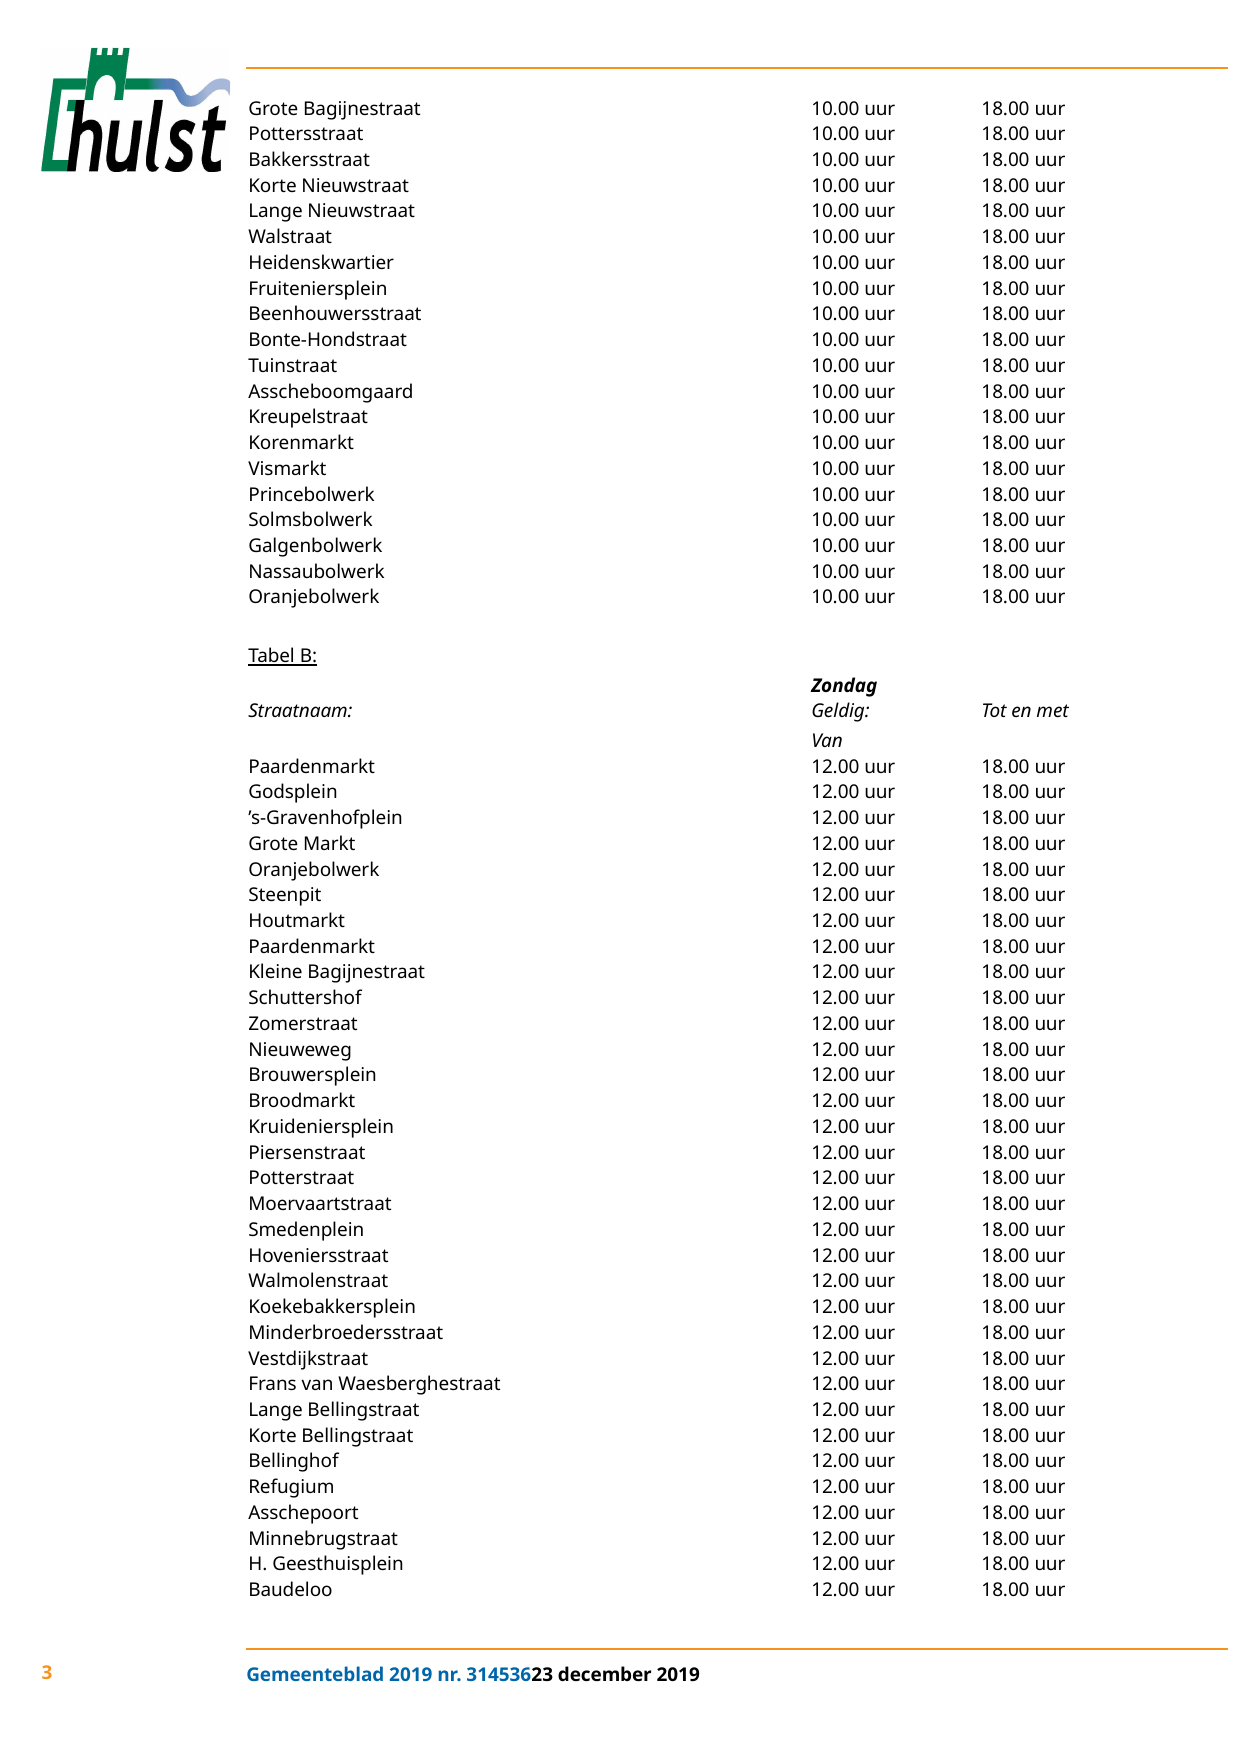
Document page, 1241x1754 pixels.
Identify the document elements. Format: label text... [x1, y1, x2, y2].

table_cell 18.00 uur [981, 779, 1152, 804]
table_cell 10.00 uur [811, 455, 981, 481]
table_cell 10.00 uur [811, 95, 981, 121]
table_cell Minnebrugstraat [248, 1525, 811, 1551]
table_cell 12.00 uur [811, 1190, 981, 1216]
table_cell 18.00 uur [981, 532, 1152, 558]
table_cell Fruiteniersplein [248, 275, 811, 301]
table_cell Grote Markt [248, 830, 811, 856]
table_cell 18.00 uur [981, 753, 1152, 779]
table_cell 12.00 uur [811, 959, 981, 984]
table_cell 10.00 uur [811, 224, 981, 249]
table_cell 10.00 uur [811, 429, 981, 455]
table_cell 18.00 uur [981, 429, 1152, 455]
table_cell Geldig: Van [811, 698, 981, 753]
table_cell Lange Bellingstraat [248, 1396, 811, 1422]
table_cell 10.00 uur [811, 172, 981, 198]
table_cell Tuinstraat [248, 352, 811, 378]
table_cell Hoveniersstraat [248, 1242, 811, 1267]
table_cell 18.00 uur [981, 856, 1152, 882]
table_cell 10.00 uur [811, 532, 981, 558]
table_cell 18.00 uur [981, 352, 1152, 378]
table_cell Kleine Bagijnestraat [248, 959, 811, 984]
table_cell 12.00 uur [811, 804, 981, 830]
table_cell 18.00 uur [981, 1396, 1152, 1422]
table_cell 18.00 uur [981, 1499, 1152, 1525]
table_cell Beenhouwersstraat [248, 301, 811, 326]
table_cell 10.00 uur [811, 249, 981, 275]
table_cell 12.00 uur [811, 1473, 981, 1499]
table_cell H. Geesthuisplein [248, 1551, 811, 1576]
table_cell Pottersstraat [248, 121, 811, 146]
table_cell Heidenskwartier [248, 249, 811, 275]
table_cell 18.00 uur [981, 1010, 1152, 1036]
table_cell 18.00 uur [981, 1345, 1152, 1370]
table_cell Minderbroedersstraat [248, 1319, 811, 1345]
table_cell 12.00 uur [811, 1448, 981, 1473]
table_cell Houtmarkt [248, 907, 811, 933]
table_cell 18.00 uur [981, 1319, 1152, 1345]
table_cell 12.00 uur [811, 1345, 981, 1370]
table_cell 10.00 uur [811, 275, 981, 301]
table_cell 12.00 uur [811, 1576, 981, 1602]
table_cell 18.00 uur [981, 1165, 1152, 1190]
table_cell Bakkersstraat [248, 146, 811, 172]
table_cell 18.00 uur [981, 1422, 1152, 1448]
table_cell 18.00 uur [981, 1448, 1152, 1473]
table_cell 12.00 uur [811, 907, 981, 933]
table_cell Galgenbolwerk [248, 532, 811, 558]
table_cell 12.00 uur [811, 1139, 981, 1164]
table_cell Piersenstraat [248, 1139, 811, 1164]
table_cell 18.00 uur [981, 481, 1152, 506]
table_cell 18.00 uur [981, 804, 1152, 830]
table_cell Oranjebolwerk [248, 584, 811, 609]
table_cell Asschepoort [248, 1499, 811, 1525]
table_cell Baudeloo [248, 1576, 811, 1602]
table_cell 18.00 uur [981, 172, 1152, 198]
table_cell 12.00 uur [811, 933, 981, 959]
table_cell 18.00 uur [981, 1190, 1152, 1216]
table_cell 10.00 uur [811, 326, 981, 352]
table_cell 12.00 uur [811, 856, 981, 882]
table_cell 10.00 uur [811, 352, 981, 378]
table_cell 10.00 uur [811, 481, 981, 506]
table_cell Korte Bellingstraat [248, 1422, 811, 1448]
table_cell 18.00 uur [981, 1088, 1152, 1113]
table_cell 12.00 uur [811, 882, 981, 907]
table_cell Schuttershof [248, 985, 811, 1010]
table_cell 18.00 uur [981, 506, 1152, 532]
table_cell 18.00 uur [981, 249, 1152, 275]
table_cell 18.00 uur [981, 584, 1152, 609]
table_cell 18.00 uur [981, 1242, 1152, 1267]
table_cell Refugium [248, 1473, 811, 1499]
table_cell Koekebakkersplein [248, 1293, 811, 1319]
text Tabel B: [248, 642, 1152, 668]
table_cell 10.00 uur [811, 146, 981, 172]
table_cell Nieuweweg [248, 1036, 811, 1062]
table_cell 12.00 uur [811, 830, 981, 856]
table_cell Brouwersplein [248, 1062, 811, 1087]
table_cell Korte Nieuwstraat [248, 172, 811, 198]
table_cell 18.00 uur [981, 275, 1152, 301]
table_header [248, 672, 811, 698]
table_cell Korenmarkt [248, 429, 811, 455]
table_cell Asscheboomgaard [248, 378, 811, 403]
table_cell 10.00 uur [811, 404, 981, 429]
table_cell 18.00 uur [981, 455, 1152, 481]
table_cell Tot en met [981, 698, 1152, 753]
table_cell 12.00 uur [811, 753, 981, 779]
table_cell 18.00 uur [981, 326, 1152, 352]
table_cell 10.00 uur [811, 558, 981, 584]
table_cell 12.00 uur [811, 1216, 981, 1242]
table_cell 10.00 uur [811, 121, 981, 146]
table_cell 10.00 uur [811, 301, 981, 326]
table_cell 18.00 uur [981, 121, 1152, 146]
table_cell 12.00 uur [811, 1242, 981, 1267]
table_cell 18.00 uur [981, 404, 1152, 429]
table_cell Kreupelstraat [248, 404, 811, 429]
table_cell Broodmarkt [248, 1088, 811, 1113]
table_cell Moervaartstraat [248, 1190, 811, 1216]
table_cell 10.00 uur [811, 506, 981, 532]
table_header Zondag [811, 672, 1152, 698]
table_cell ’s-Gravenhofplein [248, 804, 811, 830]
table_cell Frans van Waesberghestraat [248, 1370, 811, 1396]
table_cell Paardenmarkt [248, 753, 811, 779]
table_cell 18.00 uur [981, 959, 1152, 984]
table_cell 12.00 uur [811, 1088, 981, 1113]
table_cell Bellinghof [248, 1448, 811, 1473]
table_cell 12.00 uur [811, 1370, 981, 1396]
table_cell 18.00 uur [981, 1473, 1152, 1499]
table_cell Kruideniersplein [248, 1113, 811, 1139]
table_cell 18.00 uur [981, 301, 1152, 326]
table_cell Godsplein [248, 779, 811, 804]
table_cell 12.00 uur [811, 1422, 981, 1448]
table_cell 12.00 uur [811, 1010, 981, 1036]
table_cell 18.00 uur [981, 1268, 1152, 1293]
table_cell Potterstraat [248, 1165, 811, 1190]
table_cell 18.00 uur [981, 830, 1152, 856]
table_cell 12.00 uur [811, 1319, 981, 1345]
table_cell 18.00 uur [981, 95, 1152, 121]
table_cell Bonte-Hondstraat [248, 326, 811, 352]
table_cell Vismarkt [248, 455, 811, 481]
table_cell 18.00 uur [981, 1551, 1152, 1576]
table_cell 12.00 uur [811, 1293, 981, 1319]
table_cell 18.00 uur [981, 907, 1152, 933]
table_cell 12.00 uur [811, 1551, 981, 1576]
table_cell Walmolenstraat [248, 1268, 811, 1293]
table_cell 18.00 uur [981, 378, 1152, 403]
table_cell 12.00 uur [811, 1062, 981, 1087]
table_cell 18.00 uur [981, 1036, 1152, 1062]
table_cell 10.00 uur [811, 198, 981, 223]
table_cell 18.00 uur [981, 1139, 1152, 1164]
table_cell 18.00 uur [981, 882, 1152, 907]
table_cell 18.00 uur [981, 1525, 1152, 1551]
table_cell 18.00 uur [981, 198, 1152, 223]
table_cell 12.00 uur [811, 1396, 981, 1422]
table_cell 12.00 uur [811, 985, 981, 1010]
table_cell 12.00 uur [811, 1113, 981, 1139]
table_cell 12.00 uur [811, 1268, 981, 1293]
table_cell Nassaubolwerk [248, 558, 811, 584]
table_cell 18.00 uur [981, 1370, 1152, 1396]
table_cell 18.00 uur [981, 933, 1152, 959]
table_cell 18.00 uur [981, 558, 1152, 584]
table_cell 12.00 uur [811, 1525, 981, 1551]
table_cell 12.00 uur [811, 1165, 981, 1190]
table_cell 18.00 uur [981, 146, 1152, 172]
table_cell Solmsbolwerk [248, 506, 811, 532]
picture [41, 47, 231, 172]
table_cell Oranjebolwerk [248, 856, 811, 882]
table_cell Zomerstraat [248, 1010, 811, 1036]
table_cell Smedenplein [248, 1216, 811, 1242]
table_cell 18.00 uur [981, 1576, 1152, 1602]
table_cell 12.00 uur [811, 1036, 981, 1062]
table_cell Steenpit [248, 882, 811, 907]
table_cell 12.00 uur [811, 779, 981, 804]
table_cell 10.00 uur [811, 378, 981, 403]
table_cell Princebolwerk [248, 481, 811, 506]
table_cell Paardenmarkt [248, 933, 811, 959]
table_cell 18.00 uur [981, 1216, 1152, 1242]
table_cell Vestdijkstraat [248, 1345, 811, 1370]
table_cell Grote Bagijnestraat [248, 95, 811, 121]
table_cell 12.00 uur [811, 1499, 981, 1525]
table_cell 18.00 uur [981, 985, 1152, 1010]
table_cell 18.00 uur [981, 1293, 1152, 1319]
table_cell 10.00 uur [811, 584, 981, 609]
table_cell Straatnaam: [248, 698, 811, 753]
table_cell Lange Nieuwstraat [248, 198, 811, 223]
table_cell 18.00 uur [981, 1113, 1152, 1139]
table_cell Walstraat [248, 224, 811, 249]
table_cell 18.00 uur [981, 224, 1152, 249]
table_cell 18.00 uur [981, 1062, 1152, 1087]
